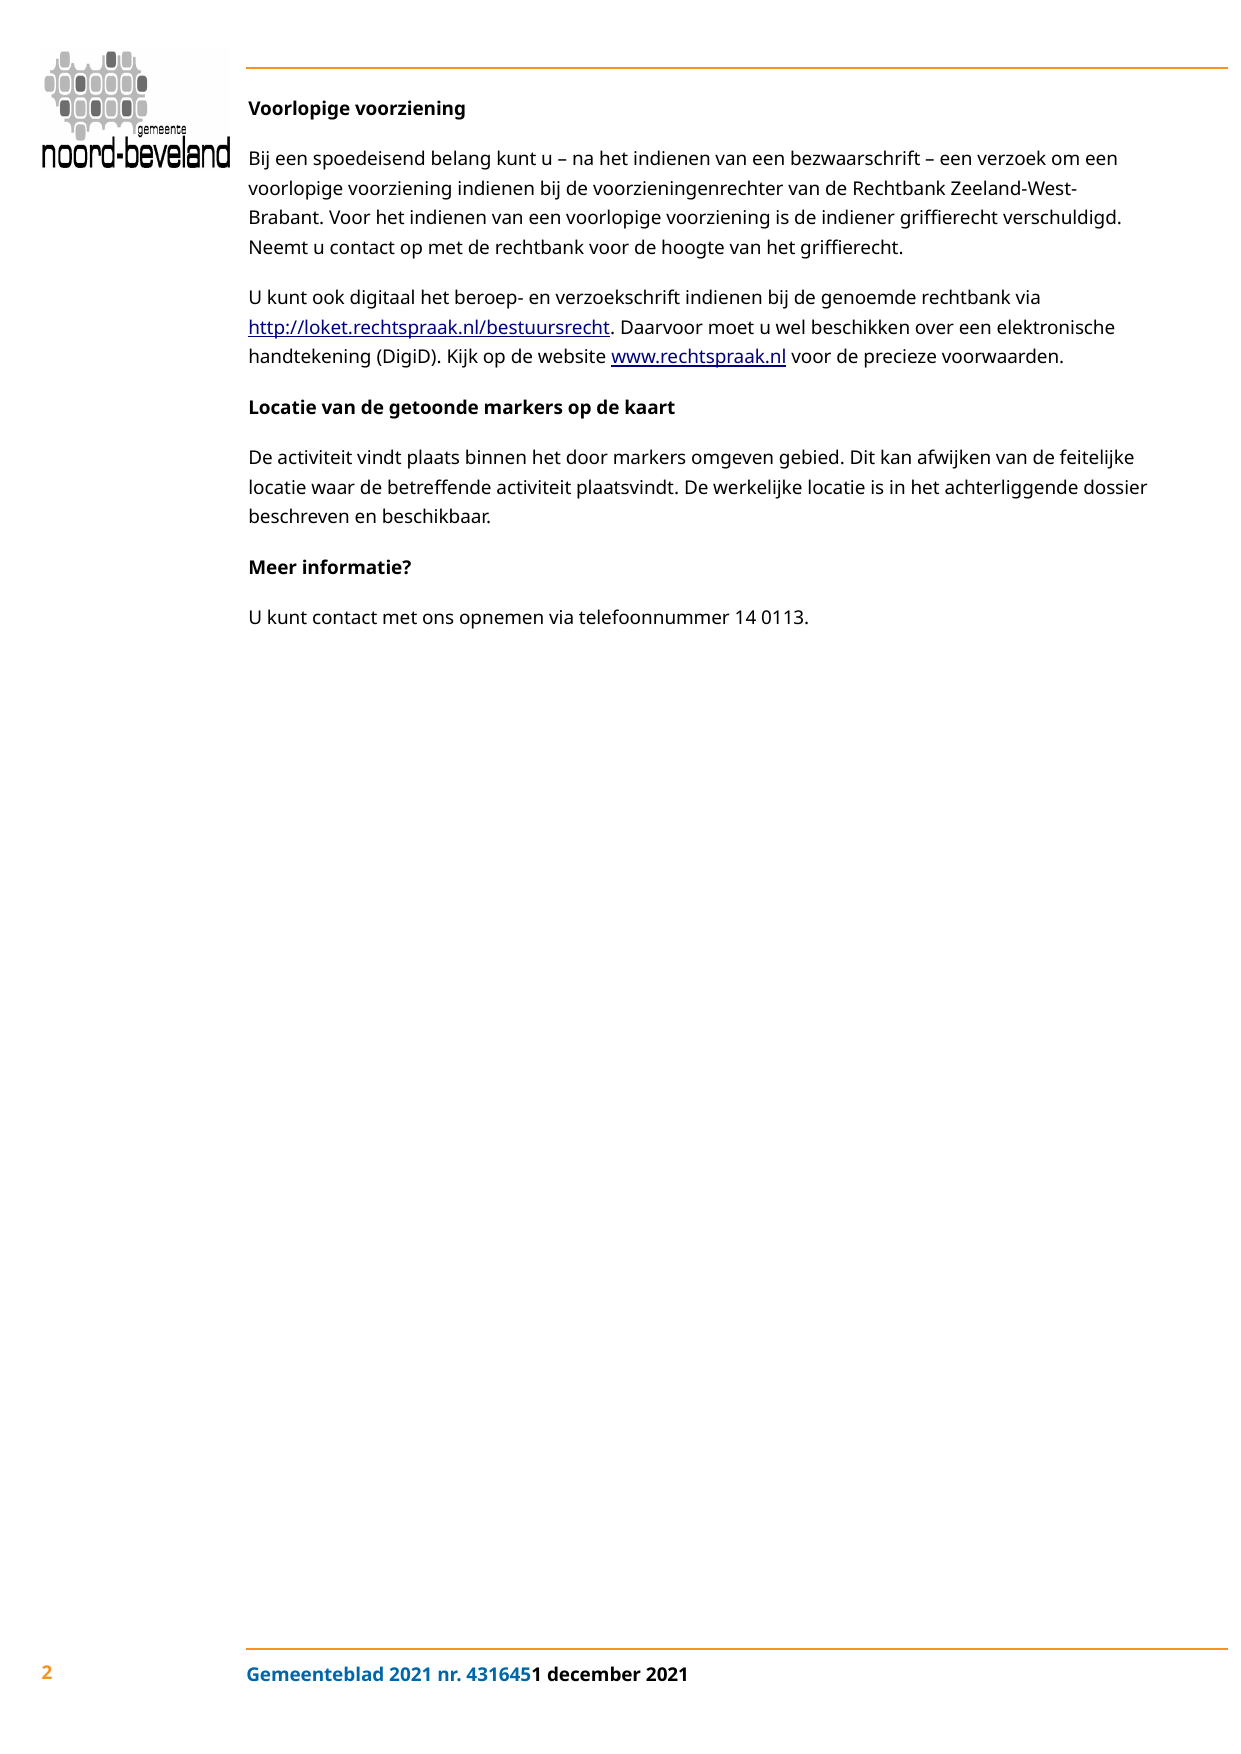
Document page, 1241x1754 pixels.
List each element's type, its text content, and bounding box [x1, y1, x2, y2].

text Meer informatie? [248, 554, 1152, 580]
text Locatie van de getoonde markers op de kaart [248, 394, 1152, 420]
picture [41, 47, 231, 172]
text Bij een spoedeisend belang kunt u – na het indienen van een bezwaarschrift – een verzoek om een voorlopige voorziening indienen bij de voorzieningenrechter van de Rechtbank Zeeland-West-Brabant. Voor het indienen van een voorlopige voorziening is de indiener griffierecht verschuldigd. Neemt u contact op met de rechtbank voor de hoogte van het griffierecht. [248, 145, 1152, 260]
text Voorlopige voorziening [248, 95, 1152, 121]
text De activiteit vindt plaats binnen het door markers omgeven gebied. Dit kan afwijken van de feitelijke locatie waar de betreffende activiteit plaatsvindt. De werkelijke locatie is in het achterliggende dossier beschreven en beschikbaar. [248, 444, 1152, 529]
text U kunt ook digitaal het beroep- en verzoekschrift indienen bij de genoemde rechtbank via http://loket.rechtspraak.nl/bestuursrecht. Daarvoor moet u wel beschikken over een elektronische handtekening (DigiD). Kijk op de website www.rechtspraak.nl voor de precieze voorwaarden. [248, 284, 1152, 369]
text U kunt contact met ons opnemen via telefoonnummer 14 0113. [248, 604, 1152, 630]
